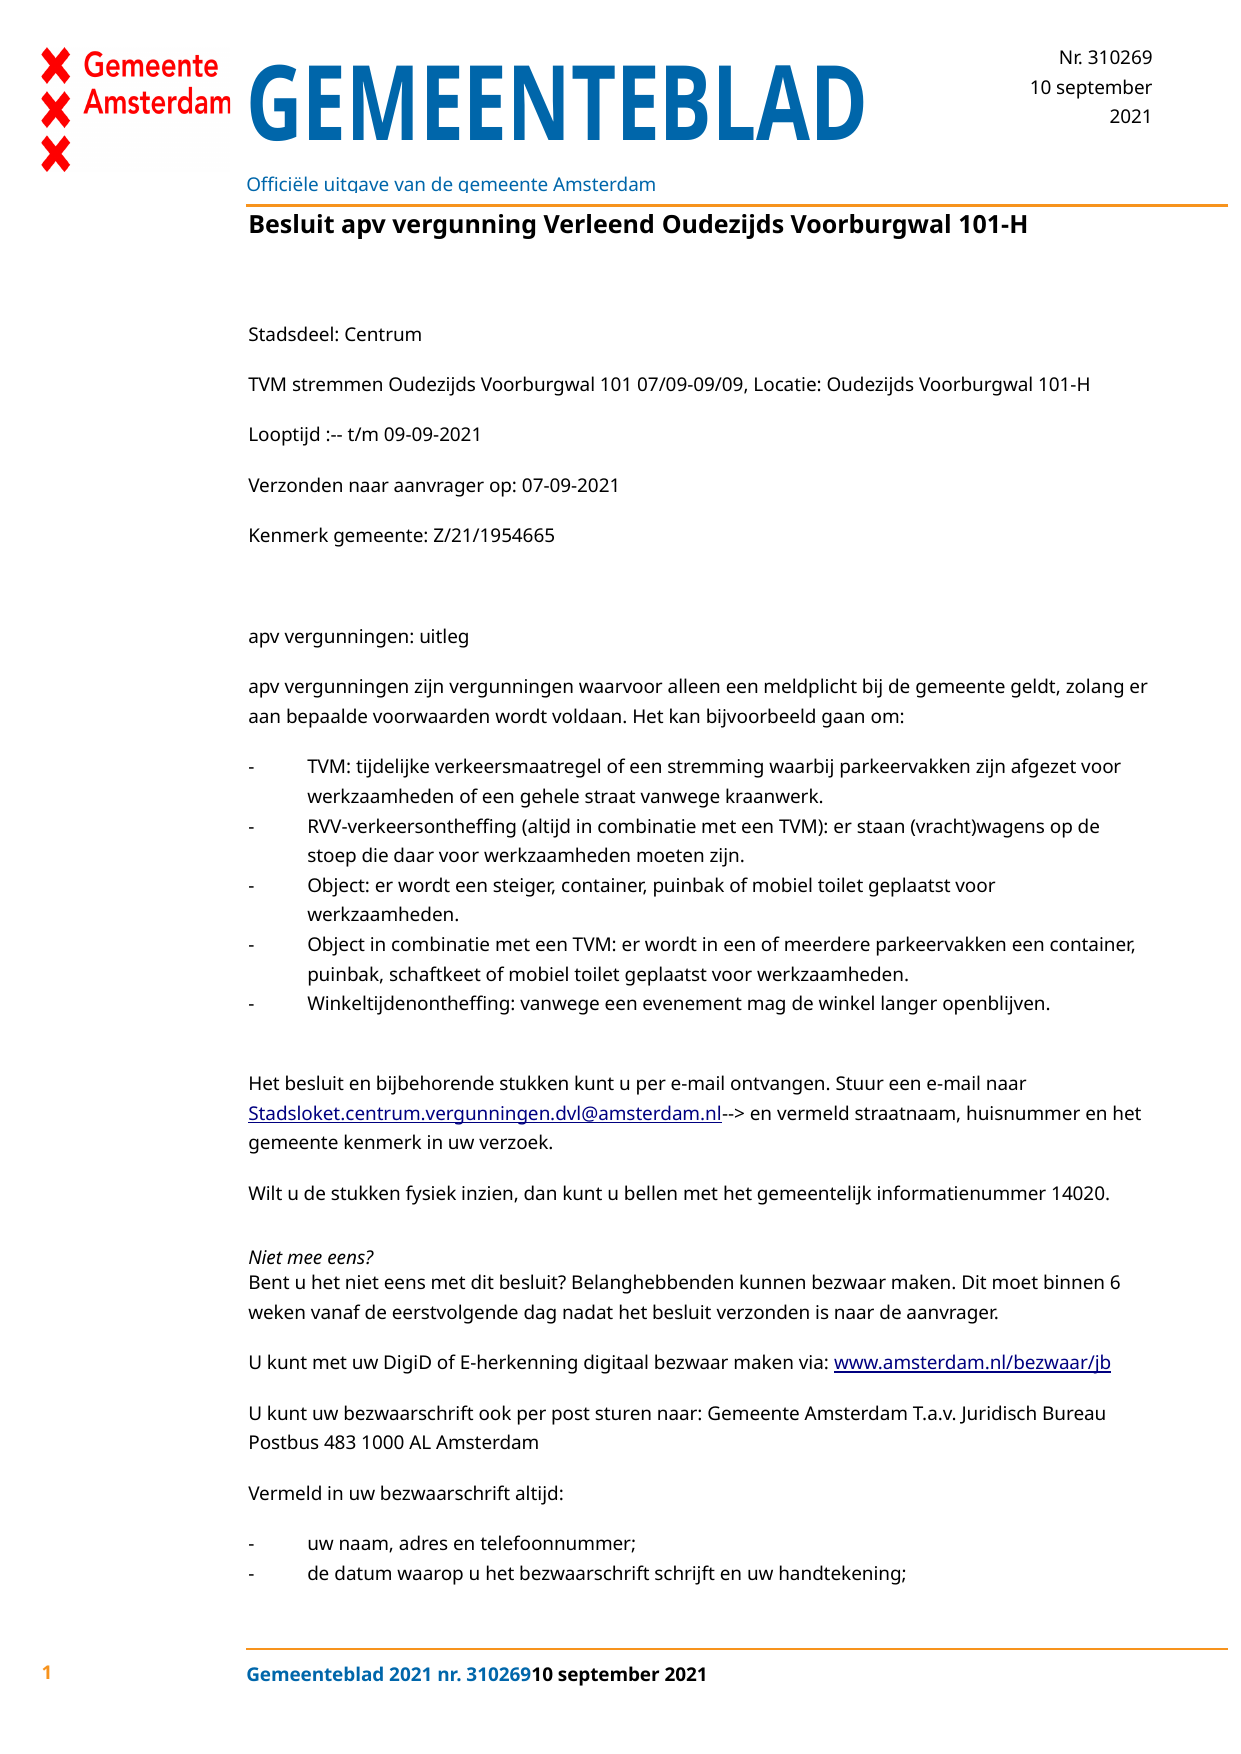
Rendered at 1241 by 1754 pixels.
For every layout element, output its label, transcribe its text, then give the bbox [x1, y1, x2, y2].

text apv vergunningen: uitleg [248, 623, 1152, 649]
list de datum waarop u het bezwaarschrift schrijft en uw handtekening; [248, 1560, 1152, 1586]
list TVM: tijdelijke verkeersmaatregel of een stremming waarbij parkeervakken zijn afgezet voor werkzaamheden of een gehele straat vanwege kraanwerk. [248, 754, 1152, 809]
text Niet mee eens? [248, 1244, 1152, 1269]
list uw naam, adres en telefoonnummer; [248, 1530, 1152, 1556]
text Vermeld in uw bezwaarschrift altijd: [248, 1480, 1152, 1506]
text Kenmerk gemeente: Z/21/1954665 [248, 522, 1152, 548]
text apv vergunningen zijn vergunningen waarvoor alleen een meldplicht bij de gemeente geldt, zolang er aan bepaalde voorwaarden wordt voldaan. Het kan bijvoorbeeld gaan om: [248, 674, 1152, 729]
text U kunt met uw DigiD of E-herkenning digitaal bezwaar maken via: www.amsterdam.nl/bezwaar/jb [248, 1349, 1152, 1375]
text U kunt uw bezwaarschrift ook per post sturen naar: Gemeente Amsterdam T.a.v. Juridisch Bureau Postbus 483 1000 AL Amsterdam [248, 1400, 1152, 1455]
list Winkeltijdenontheffing: vanwege een evenement mag de winkel langer openblijven. [248, 990, 1152, 1016]
text TVM stremmen Oudezijds Voorburgwal 101 07/09-09/09, Locatie: Oudezijds Voorburgwal 101-H [248, 371, 1152, 397]
text Het besluit en bijbehorende stukken kunt u per e-mail ontvangen. Stuur een e-mail naar Stadsloket.centrum.vergunningen.dvl@amsterdam.nl--> en vermeld straatnaam, huisnummer en het gemeente kenmerk in uw verzoek. [248, 1070, 1152, 1155]
text Stadsdeel: Centrum [248, 321, 1152, 346]
text Looptijd :-- t/m 09-09-2021 [248, 422, 1152, 447]
text Verzonden naar aanvrager op: 07-09-2021 [248, 472, 1152, 498]
text Bent u het niet eens met dit besluit? Belanghebbenden kunnen bezwaar maken. Dit moet binnen 6 weken vanaf de eerstvolgende dag nadat het besluit verzonden is naar de aanvrager. [248, 1269, 1152, 1325]
list RVV-verkeersontheffing (altijd in combinatie met een TVM): er staan (vracht)wagens op de stoep die daar voor werkzaamheden moeten zijn. [248, 813, 1152, 868]
text Besluit apv vergunning Verleend Oudezijds Voorburgwal 101-H [248, 207, 1152, 241]
text Wilt u de stukken fysiek inzien, dan kunt u bellen met het gemeentelijk informatienummer 14020. [248, 1180, 1152, 1206]
list Object in combinatie met een TVM: er wordt in een of meerdere parkeervakken een container, puinbak, schaftkeet of mobiel toilet geplaatst voor werkzaamheden. [248, 931, 1152, 986]
list Object: er wordt een steiger, container, puinbak of mobiel toilet geplaatst voor werkzaamheden. [248, 872, 1152, 927]
picture [41, 47, 231, 172]
